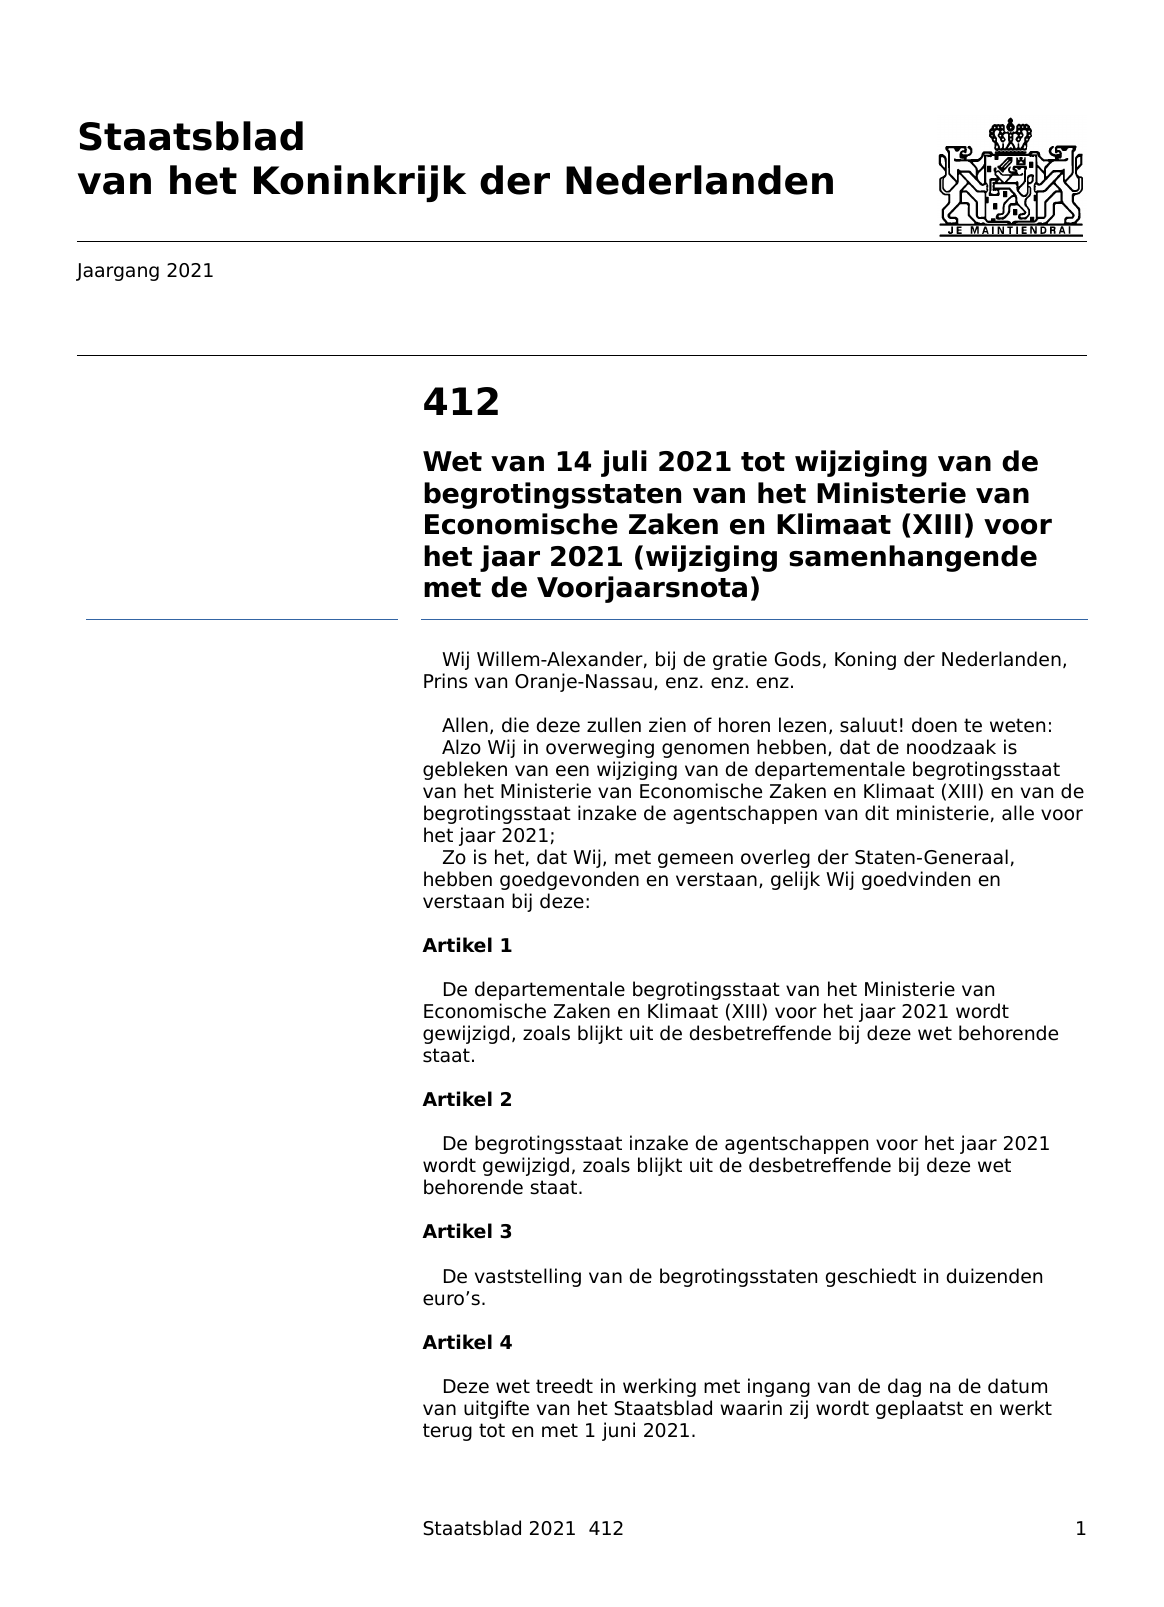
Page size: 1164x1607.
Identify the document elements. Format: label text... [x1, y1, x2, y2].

subtitle Artikel 2 [422, 1089, 1087, 1111]
text De begrotingsstaat inzake de agentschappen voor het jaar 2021 wordt gewijzigd, zoals blijkt uit de desbetreffende bij deze wet behorende staat. [422, 1133, 1087, 1199]
text De departementale begrotingsstaat van het Ministerie van Economische Zaken en Klimaat (XIII) voor het jaar 2021 wordt gewijzigd, zoals blijkt uit de desbetreffende bij deze wet behorende staat. [422, 979, 1087, 1067]
text Alzo Wij in overweging genomen hebben, dat de noodzaak is gebleken van een wijziging van de departementale begrotingsstaat van het Ministerie van Economische Zaken en Klimaat (XIII) en van de begrotingsstaat inzake de agentschappen van dit ministerie, alle voor het jaar 2021; [422, 737, 1087, 847]
picture [936, 115, 1087, 240]
text De vaststelling van de begrotingsstaten geschiedt in duizenden euro’s. [422, 1266, 1087, 1309]
text Wij Willem-Alexander, bij de gratie Gods, Koning der Nederlanden, Prins van Oranje-Nassau, enz. enz. enz. [422, 649, 1087, 693]
text Allen, die deze zullen zien of horen lezen, saluut! doen te weten: [422, 715, 1087, 737]
table_cell Jaargang 2021 [77, 242, 1087, 355]
text Zo is het, dat Wij, met gemeen overleg der Staten-Generaal, hebben goedgevonden en verstaan, gelijk Wij goedvinden en verstaan bij deze: [422, 847, 1087, 913]
text Deze wet treedt in werking met ingang van de dag na de datum van uitgifte van het Staatsblad waarin zij wordt geplaatst en werkt terug tot en met 1 juni 2021. [422, 1376, 1087, 1442]
subtitle Artikel 1 [422, 935, 1087, 957]
table_header Staatsblad van het Koninkrijk der Nederlanden [77, 100, 886, 241]
subtitle Artikel 4 [422, 1332, 1087, 1354]
subtitle Artikel 3 [422, 1221, 1087, 1243]
text Wet van 14 juli 2021 tot wijziging van de begrotingsstaten van het Ministerie van Economische Zaken en Klimaat (XIII) voor het jaar 2021 (wijziging samenhangende met de Voorjaarsnota) [422, 447, 1087, 604]
table_header [886, 100, 1087, 241]
subtitle 412 [422, 381, 1087, 424]
